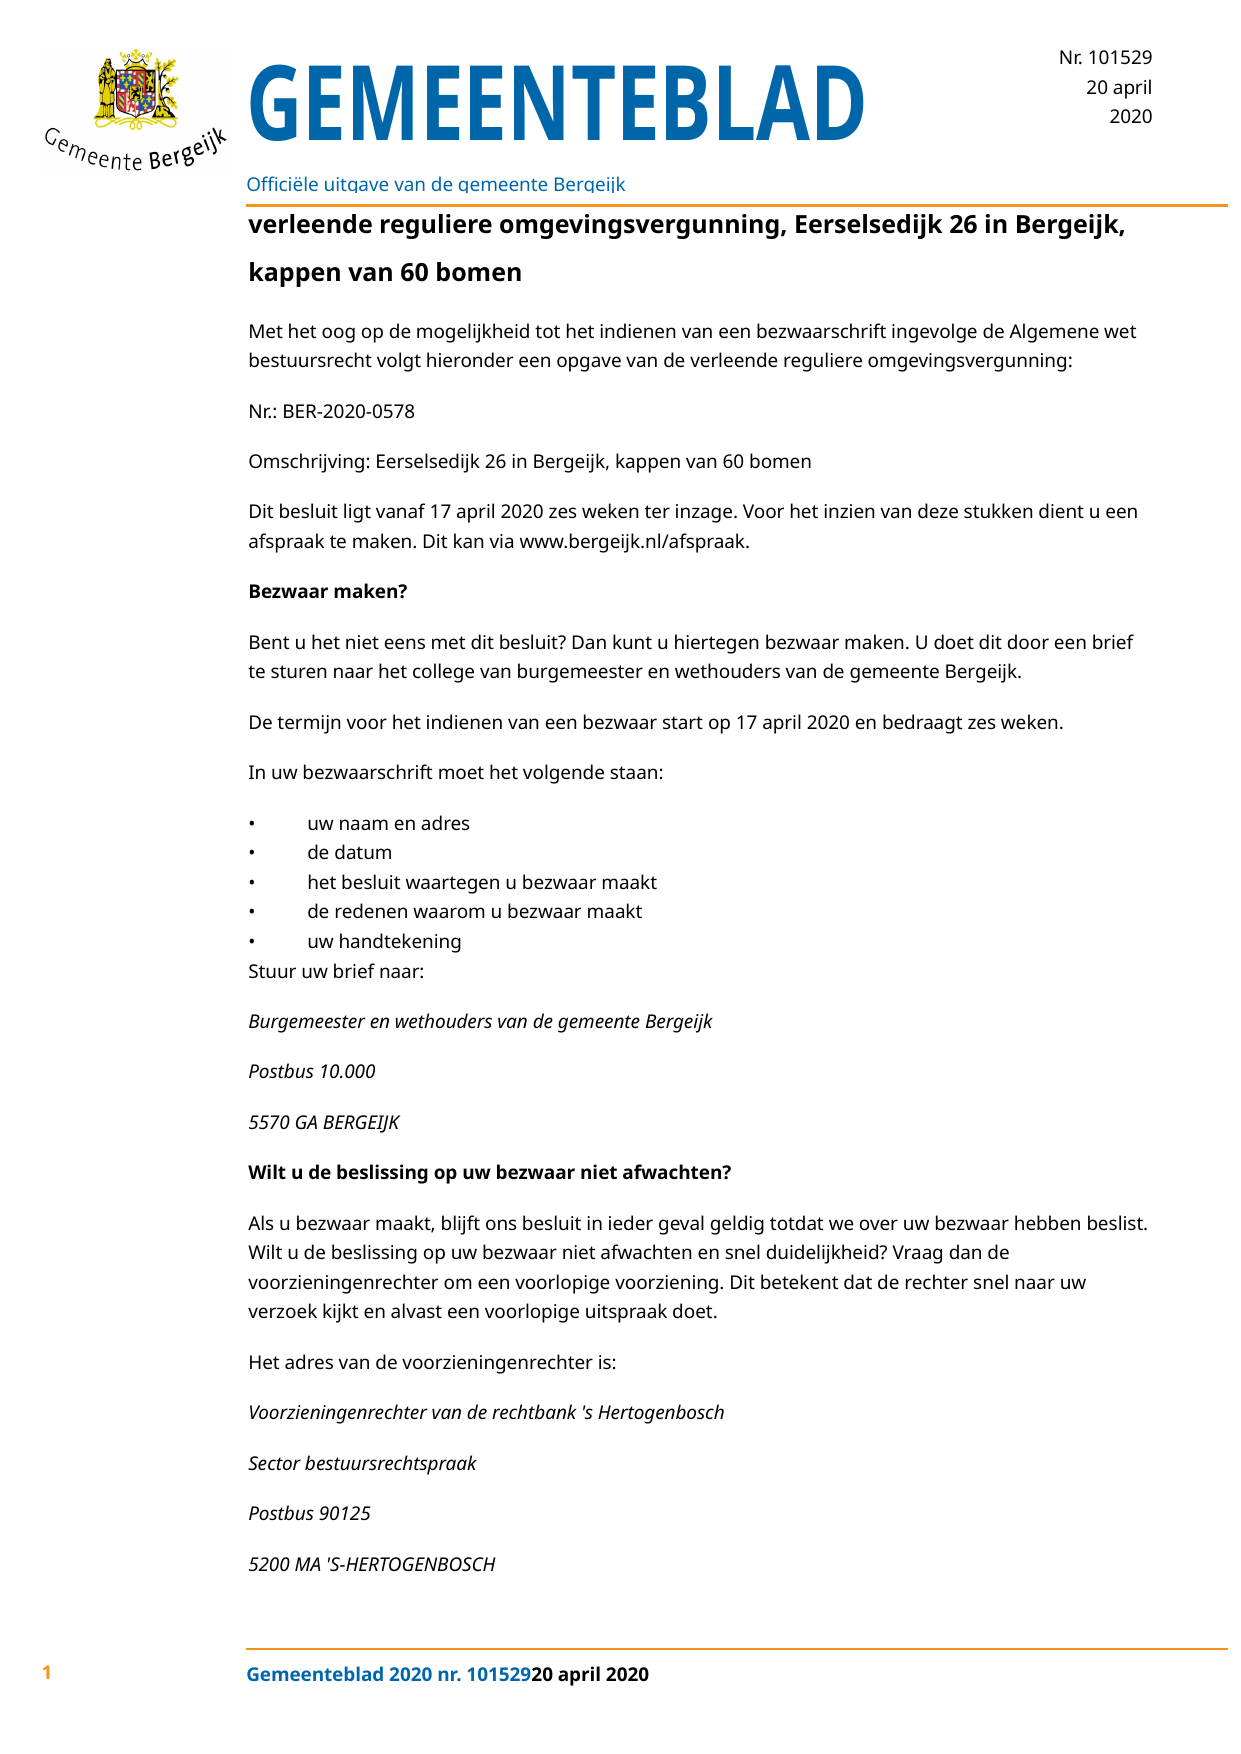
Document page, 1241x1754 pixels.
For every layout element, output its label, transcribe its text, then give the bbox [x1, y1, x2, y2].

list uw naam en adres [248, 810, 1152, 836]
text Burgemeester en wethouders van de gemeente Bergeijk [248, 1008, 1152, 1034]
text Als u bezwaar maakt, blijft ons besluit in ieder geval geldig totdat we over uw bezwaar hebben beslist. Wilt u de beslissing op uw bezwaar niet afwachten en snel duidelijkheid? Vraag dan de voorzieningenrechter om een voorlopige voorziening. Dit betekent dat de rechter snel naar uw verzoek kijkt en alvast een voorlopige uitspraak doet. [248, 1210, 1152, 1324]
text Voorzieningenrechter van de rechtbank 's Hertogenbosch [248, 1399, 1152, 1425]
text Het adres van de voorzieningenrechter is: [248, 1349, 1152, 1375]
list de datum [248, 839, 1152, 865]
text Sector bestuursrechtspraak [248, 1450, 1152, 1476]
text Bezwaar maken? [248, 579, 1152, 604]
text De termijn voor het indienen van een bezwaar start op 17 april 2020 en bedraagt zes weken. [248, 709, 1152, 735]
list uw handtekening [248, 928, 1152, 954]
picture [41, 47, 231, 172]
text Postbus 10.000 [248, 1059, 1152, 1084]
text Omschrijving: Eerselsedijk 26 in Bergeijk, kappen van 60 bomen [248, 448, 1152, 474]
text 5200 MA 'S-HERTOGENBOSCH [248, 1551, 1152, 1577]
text Bent u het niet eens met dit besluit? Dan kunt u hiertegen bezwaar maken. U doet dit door een brief te sturen naar het college van burgemeester en wethouders van de gemeente Bergeijk. [248, 629, 1152, 684]
list de redenen waarom u bezwaar maakt [248, 899, 1152, 924]
text Met het oog op de mogelijkheid tot het indienen van een bezwaarschrift ingevolge de Algemene wet bestuursrecht volgt hieronder een opgave van de verleende reguliere omgevingsvergunning: [248, 318, 1152, 373]
text Stuur uw brief naar: [248, 958, 1152, 984]
list het besluit waartegen u bezwaar maakt [248, 869, 1152, 895]
text Postbus 90125 [248, 1500, 1152, 1526]
text 5570 GA BERGEIJK [248, 1109, 1152, 1135]
text In uw bezwaarschrift moet het volgende staan: [248, 759, 1152, 785]
text Wilt u de beslissing op uw bezwaar niet afwachten? [248, 1159, 1152, 1185]
text Nr.: BER-2020-0578 [248, 398, 1152, 424]
text verleende reguliere omgevingsvergunning, Eerselsedijk 26 in Bergeijk, kappen van 60 bomen [248, 207, 1152, 288]
text Dit besluit ligt vanaf 17 april 2020 zes weken ter inzage. Voor het inzien van deze stukken dient u een afspraak te maken. Dit kan via www.bergeijk.nl/afspraak. [248, 499, 1152, 554]
